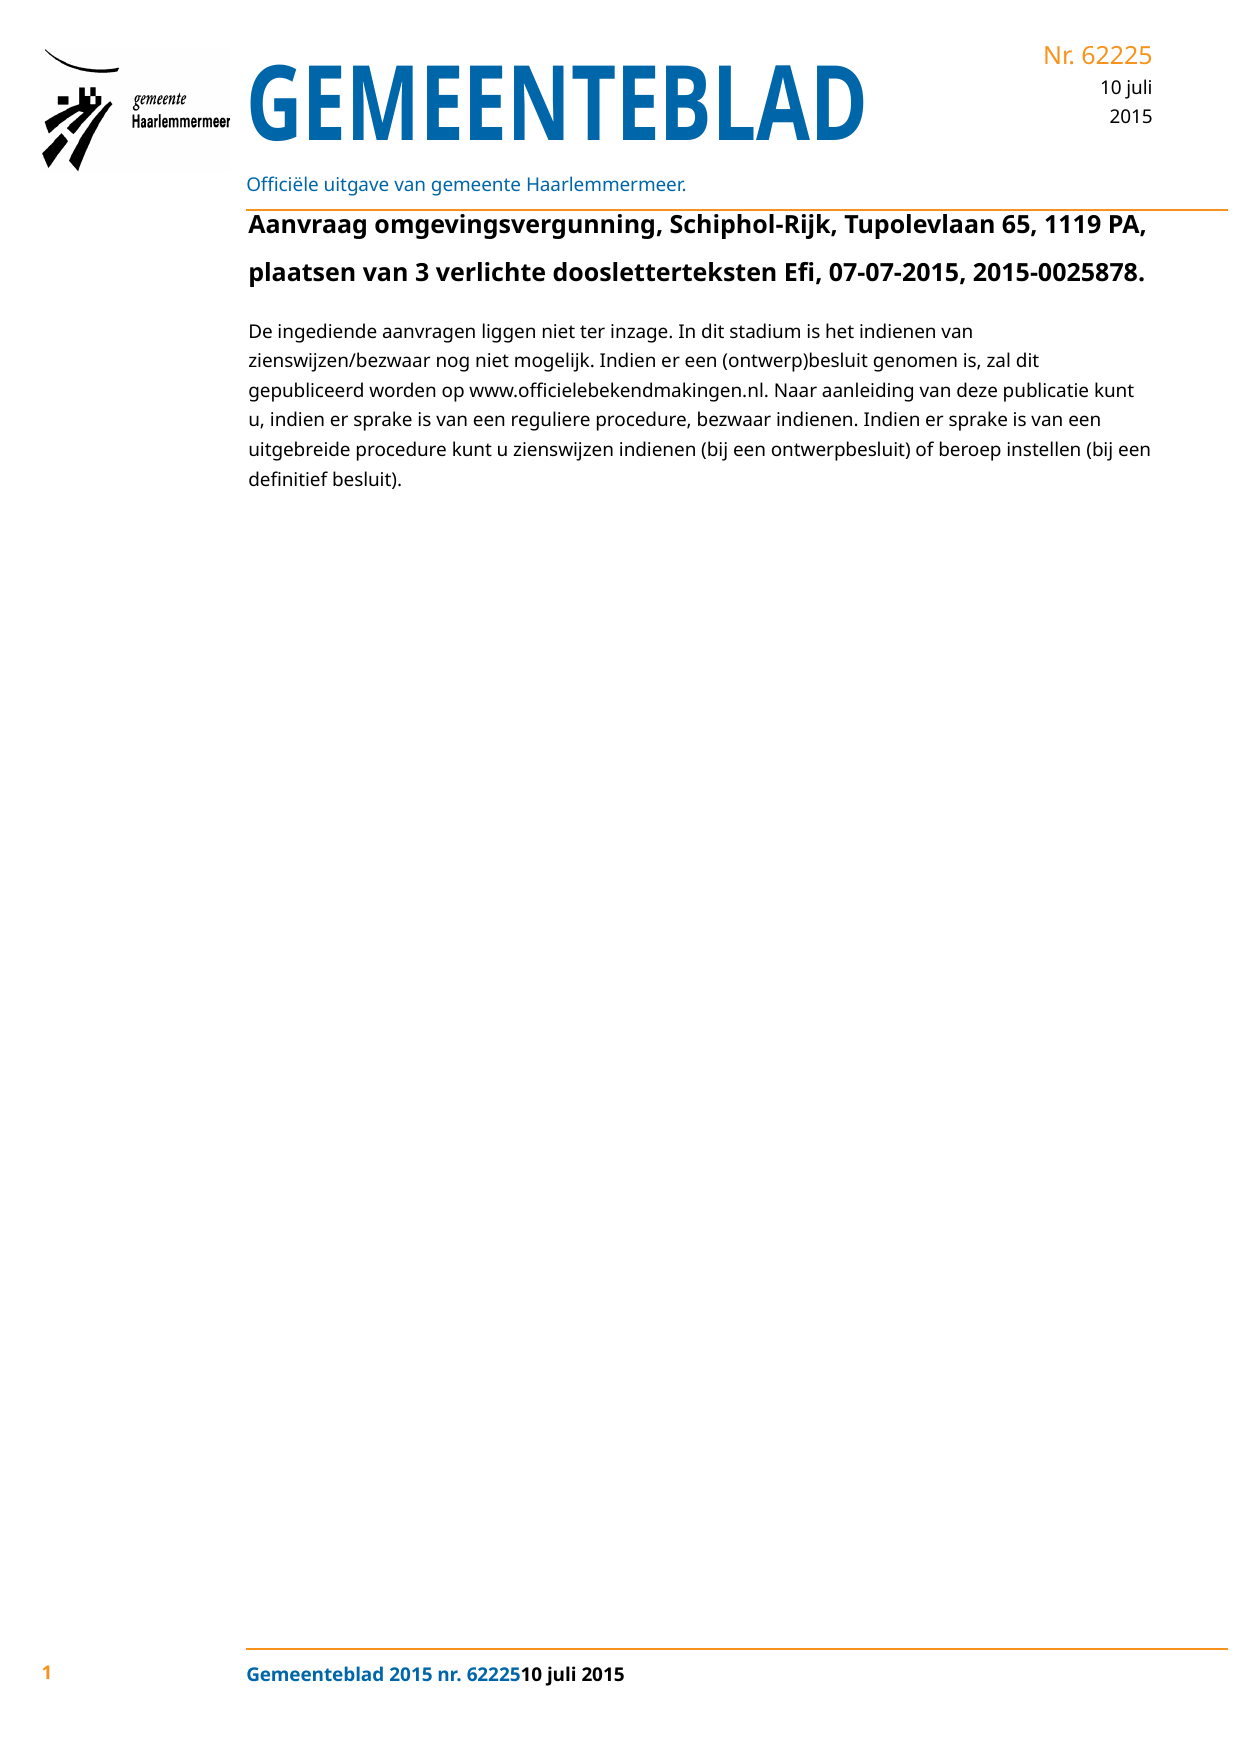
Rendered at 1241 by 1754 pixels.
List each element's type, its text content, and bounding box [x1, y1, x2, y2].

picture [41, 47, 231, 172]
text Aanvraag omgevingsvergunning, Schiphol-Rijk, Tupolevlaan 65, 1119 PA, plaatsen van 3 verlichte doosletterteksten Efi, 07-07-2015, 2015-0025878. [248, 211, 1152, 288]
text De ingediende aanvragen liggen niet ter inzage. In dit stadium is het indienen van zienswijzen/bezwaar nog niet mogelijk. Indien er een (ontwerp)besluit genomen is, zal dit gepubliceerd worden op www.officielebekendmakingen.nl. Naar aanleiding van deze publicatie kunt u, indien er sprake is van een reguliere procedure, bezwaar indienen. Indien er sprake is van een uitgebreide procedure kunt u zienswijzen indienen (bij een ontwerpbesluit) of beroep instellen (bij een definitief besluit). [248, 318, 1152, 492]
